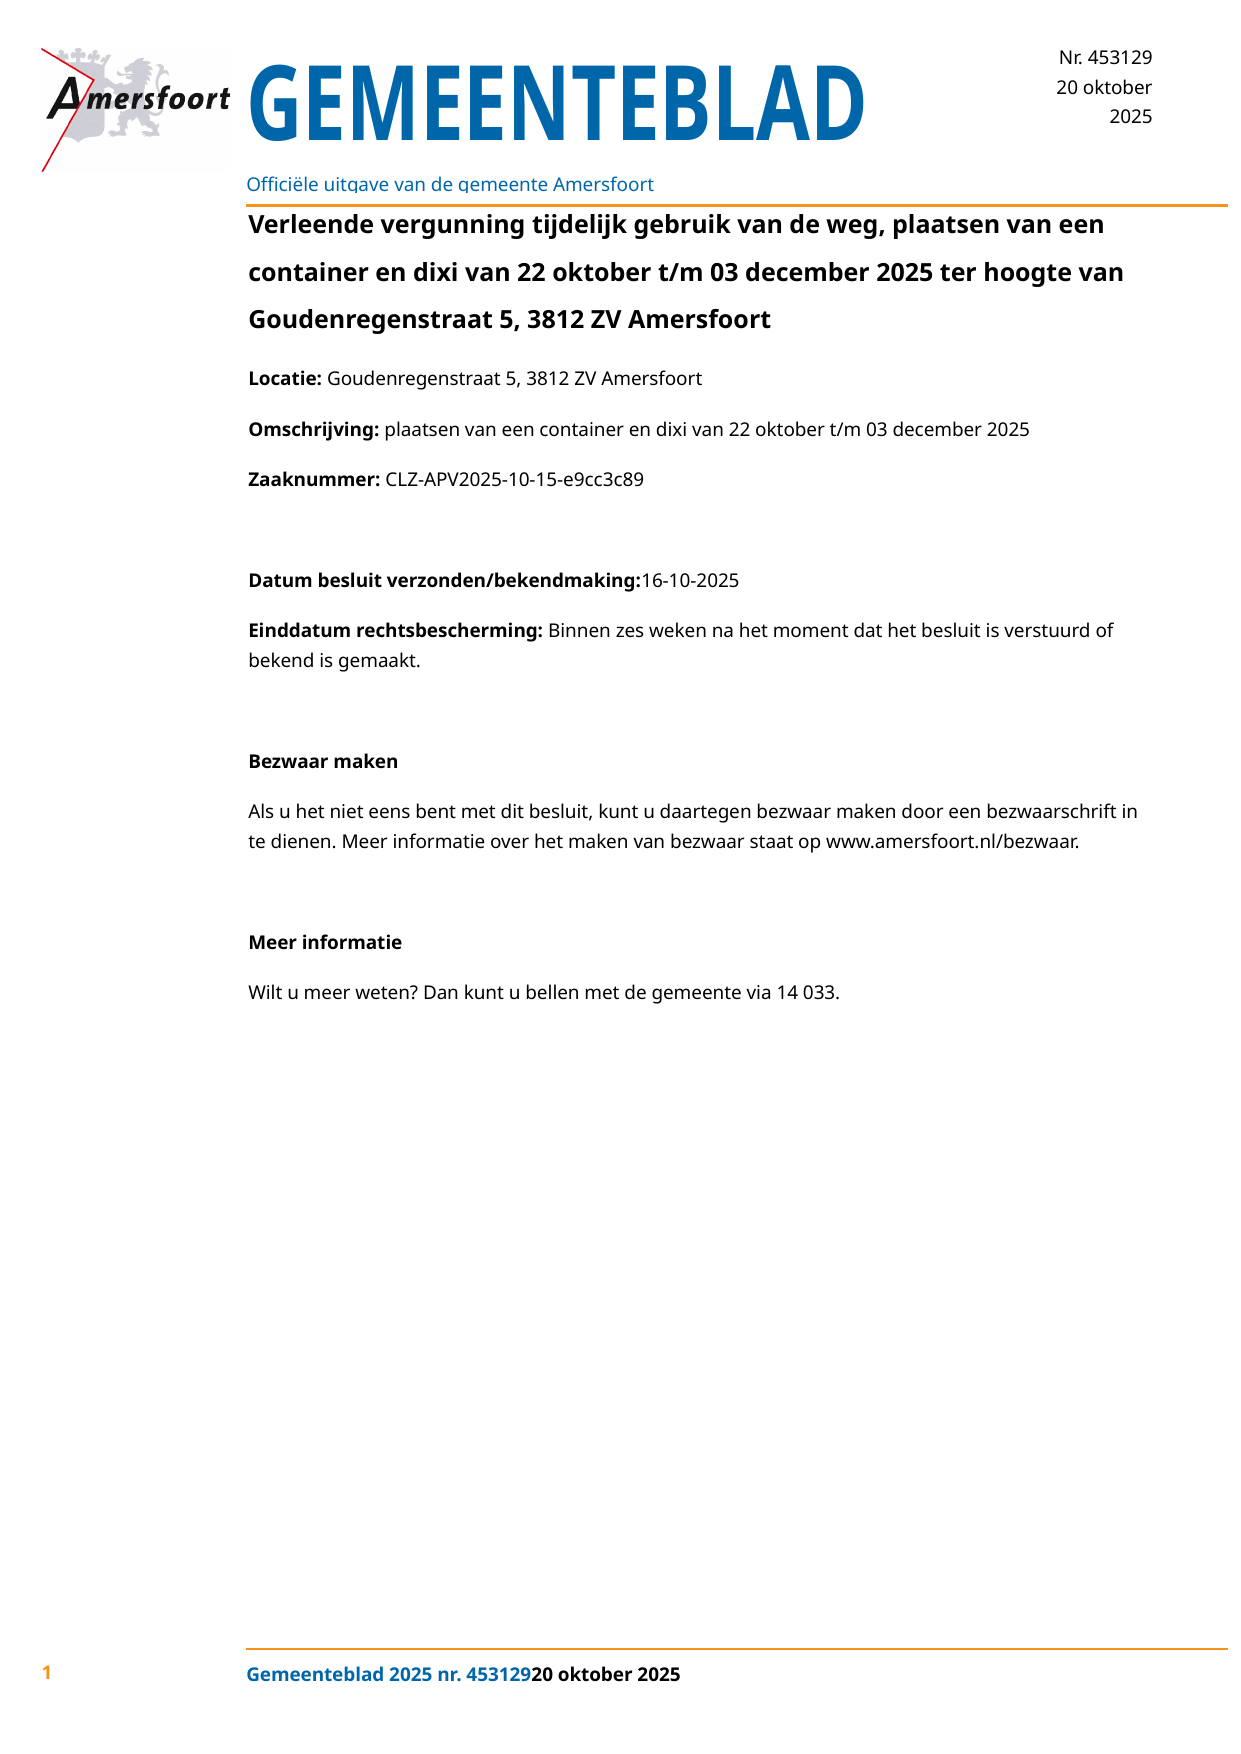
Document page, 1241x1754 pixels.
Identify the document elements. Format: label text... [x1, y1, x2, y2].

text Wilt u meer weten? Dan kunt u bellen met de gemeente via 14 033. [248, 979, 1152, 1005]
text Als u het niet eens bent met dit besluit, kunt u daartegen bezwaar maken door een bezwaarschrift in te dienen. Meer informatie over het maken van bezwaar staat op www.amersfoort.nl/bezwaar. [248, 798, 1152, 854]
picture [41, 47, 231, 172]
text Meer informatie [248, 929, 1152, 954]
text Zaaknummer: CLZ-APV2025-10-15-e9cc3c89 [248, 466, 1152, 492]
text Bezwaar maken [248, 748, 1152, 774]
text Datum besluit verzonden/bekendmaking:16-10-2025 [248, 567, 1152, 593]
text Verleende vergunning tijdelijk gebruik van de weg, plaatsen van een container en dixi van 22 oktober t/m 03 december 2025 ter hoogte van Goudenregenstraat 5, 3812 ZV Amersfoort [248, 207, 1152, 336]
text Omschrijving: plaatsen van een container en dixi van 22 oktober t/m 03 december 2025 [248, 416, 1152, 442]
text Locatie: Goudenregenstraat 5, 3812 ZV Amersfoort [248, 366, 1152, 391]
text Einddatum rechtsbescherming: Binnen zes weken na het moment dat het besluit is verstuurd of bekend is gemaakt. [248, 618, 1152, 673]
